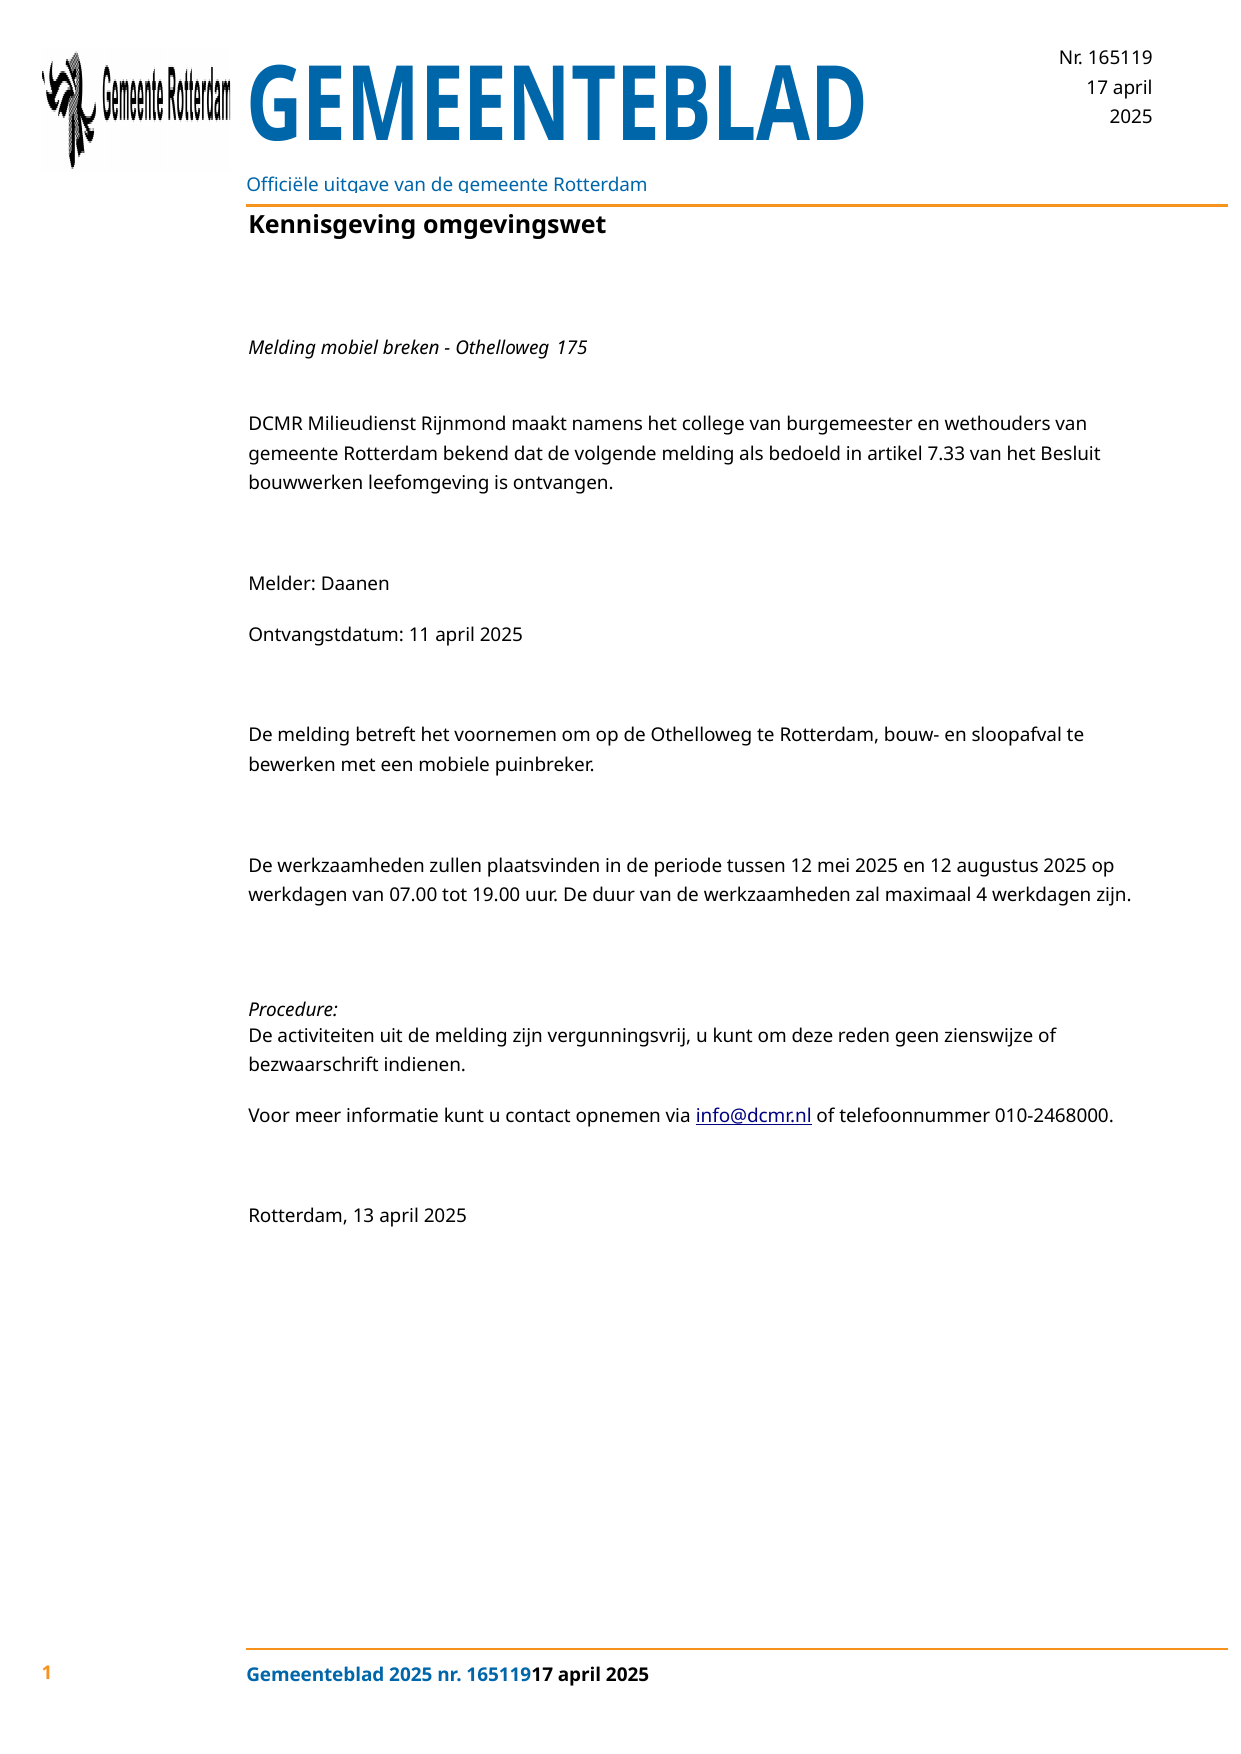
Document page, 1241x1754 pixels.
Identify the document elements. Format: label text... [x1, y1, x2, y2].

text Voor meer informatie kunt u contact opnemen via info@dcmr.nl of telefoonnummer 010-2468000. [248, 1102, 1152, 1127]
text De werkzaamheden zullen plaatsvinden in de periode tussen 12 mei 2025 en 12 augustus 2025 op werkdagen van 07.00 tot 19.00 uur. De duur van de werkzaamheden zal maximaal 4 werkdagen zijn. [248, 852, 1152, 907]
text Rotterdam, 13 april 2025 [248, 1203, 1152, 1228]
text Melder: Daanen [248, 570, 1152, 596]
text De activiteiten uit de melding zijn vergunningsvrij, u kunt om deze reden geen zienswijze of bezwaarschrift indienen. [248, 1022, 1152, 1077]
text Ontvangstdatum: 11 april 2025 [248, 621, 1152, 647]
text Kennisgeving omgevingswet [248, 207, 1152, 241]
text De melding betreft het voornemen om op de Othelloweg te Rotterdam, bouw- en sloopafval te bewerken met een mobiele puinbreker. [248, 722, 1152, 777]
text Melding mobiel breken - Othelloweg 175 [248, 334, 1152, 360]
text DCMR Milieudienst Rijnmond maakt namens het college van burgemeester en wethouders van gemeente Rotterdam bekend dat de volgende melding als bedoeld in artikel 7.33 van het Besluit bouwwerken leefomgeving is ontvangen. [248, 410, 1152, 495]
text Procedure: [248, 996, 1152, 1022]
picture [41, 47, 231, 172]
